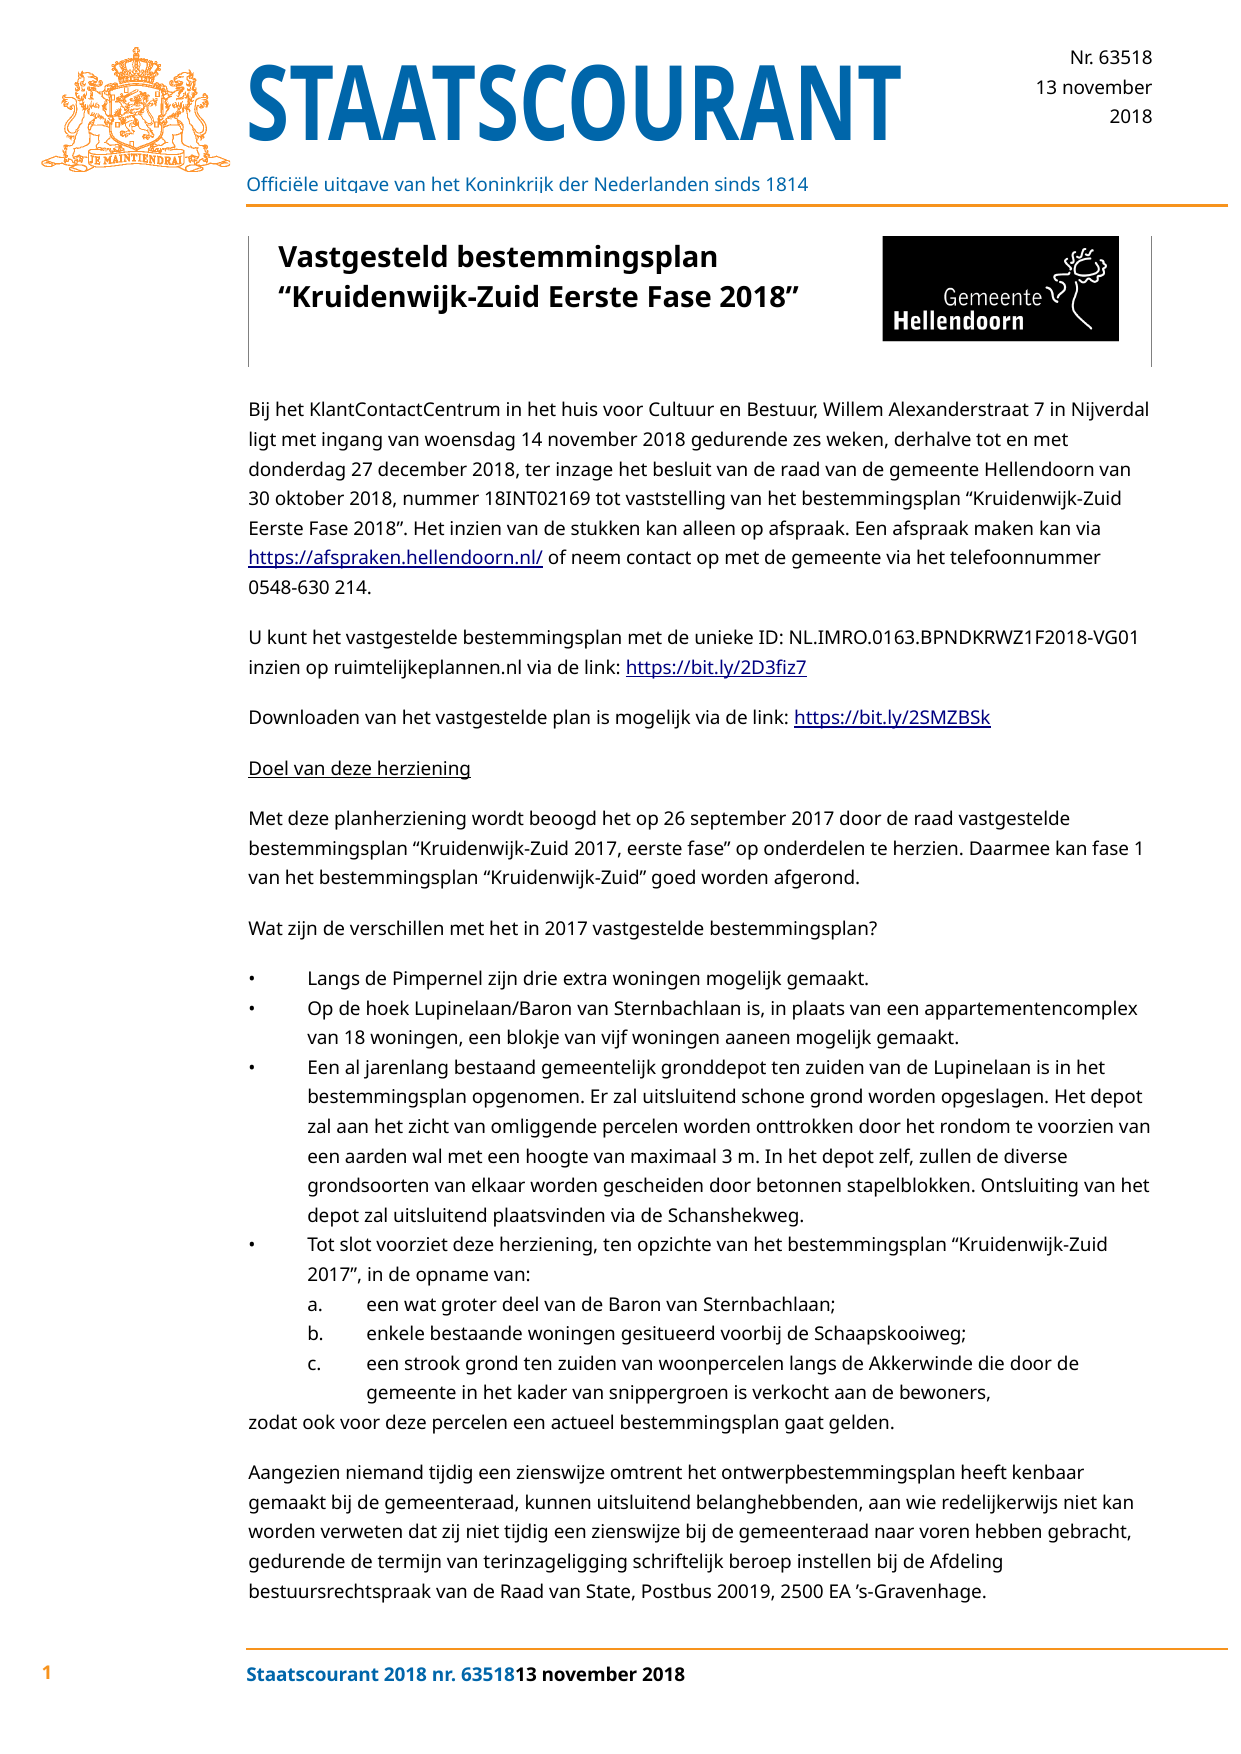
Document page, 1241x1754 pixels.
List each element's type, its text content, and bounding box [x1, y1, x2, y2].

text Bij het KlantContactCentrum in het huis voor Cultuur en Bestuur, Willem Alexanderstraat 7 in Nijverdal ligt met ingang van woensdag 14 november 2018 gedurende zes weken, derhalve tot en met donderdag 27 december 2018, ter inzage het besluit van de raad van de gemeente Hellendoorn van 30 oktober 2018, nummer 18INT02169 tot vaststelling van het bestemmingsplan “Kruidenwijk-Zuid Eerste Fase 2018”. Het inzien van de stukken kan alleen op afspraak. Een afspraak maken kan via https://afspraken.hellendoorn.nl/ of neem contact op met de gemeente via het telefoonnummer 0548-630 214. [248, 397, 1152, 600]
list een strook grond ten zuiden van woonpercelen langs de Akkerwinde die door de gemeente in het kader van snippergroen is verkocht aan de bewoners, [307, 1350, 1152, 1405]
text U kunt het vastgestelde bestemmingsplan met de unieke ID: NL.IMRO.0163.BPNDKRWZ1F2018-VG01 inzien op ruimtelijkeplannen.nl via de link: https://bit.ly/2D3fiz7 [248, 624, 1152, 680]
text Met deze planherziening wordt beoogd het op 26 september 2017 door de raad vastgestelde bestemmingsplan “Kruidenwijk-Zuid 2017, eerste fase” op onderdelen te herzien. Daarmee kan fase 1 van het bestemmingsplan “Kruidenwijk-Zuid” goed worden afgerond. [248, 805, 1152, 890]
picture [882, 236, 1119, 342]
table_header Vastgesteld bestemmingsplan “Kruidenwijk-Zuid Eerste Fase 2018” [249, 236, 850, 367]
list Op de hoek Lupinelaan/Baron van Sternbachlaan is, in plaats van een appartementencomplex van 18 woningen, een blokje van vijf woningen aaneen mogelijk gemaakt. [248, 995, 1152, 1050]
list Een al jarenlang bestaand gemeentelijk gronddepot ten zuiden van de Lupinelaan is in het bestemmingsplan opgenomen. Er zal uitsluitend schone grond worden opgeslagen. Het depot zal aan het zicht van omliggende percelen worden onttrokken door het rondom te voorzien van een aarden wal met een hoogte van maximaal 3 m. In het depot zelf, zullen de diverse grondsoorten van elkaar worden gescheiden door betonnen stapelblokken. Ontsluiting van het depot zal uitsluitend plaatsvinden via de Schanshekweg. [248, 1054, 1152, 1228]
text Doel van deze herziening [248, 755, 1152, 781]
list Tot slot voorziet deze herziening, ten opzichte van het bestemmingsplan “Kruidenwijk-Zuid 2017”, in de opname van: [248, 1232, 1152, 1287]
picture [41, 47, 231, 172]
text Wat zijn de verschillen met het in 2017 vastgestelde bestemmingsplan? [248, 915, 1152, 941]
list Langs de Pimpernel zijn drie extra woningen mogelijk gemaakt. [248, 965, 1152, 991]
table_header [850, 236, 1151, 367]
list een wat groter deel van de Baron van Sternbachlaan; [307, 1291, 1152, 1316]
text Downloaden van het vastgestelde plan is mogelijk via de link: https://bit.ly/2SMZBSk [248, 704, 1152, 730]
text Aangezien niemand tijdig een zienswijze omtrent het ontwerpbestemmingsplan heeft kenbaar gemaakt bij de gemeenteraad, kunnen uitsluitend belanghebbenden, aan wie redelijkerwijs niet kan worden verweten dat zij niet tijdig een zienswijze bij de gemeenteraad naar voren hebben gebracht, gedurende de termijn van terinzageligging schriftelijk beroep instellen bij de Afdeling bestuursrechtspraak van de Raad van State, Postbus 20019, 2500 EA ’s-Gravenhage. [248, 1459, 1152, 1603]
text zodat ook voor deze percelen een actueel bestemmingsplan gaat gelden. [248, 1409, 1152, 1435]
list enkele bestaande woningen gesitueerd voorbij de Schaapskooiweg; [307, 1320, 1152, 1346]
